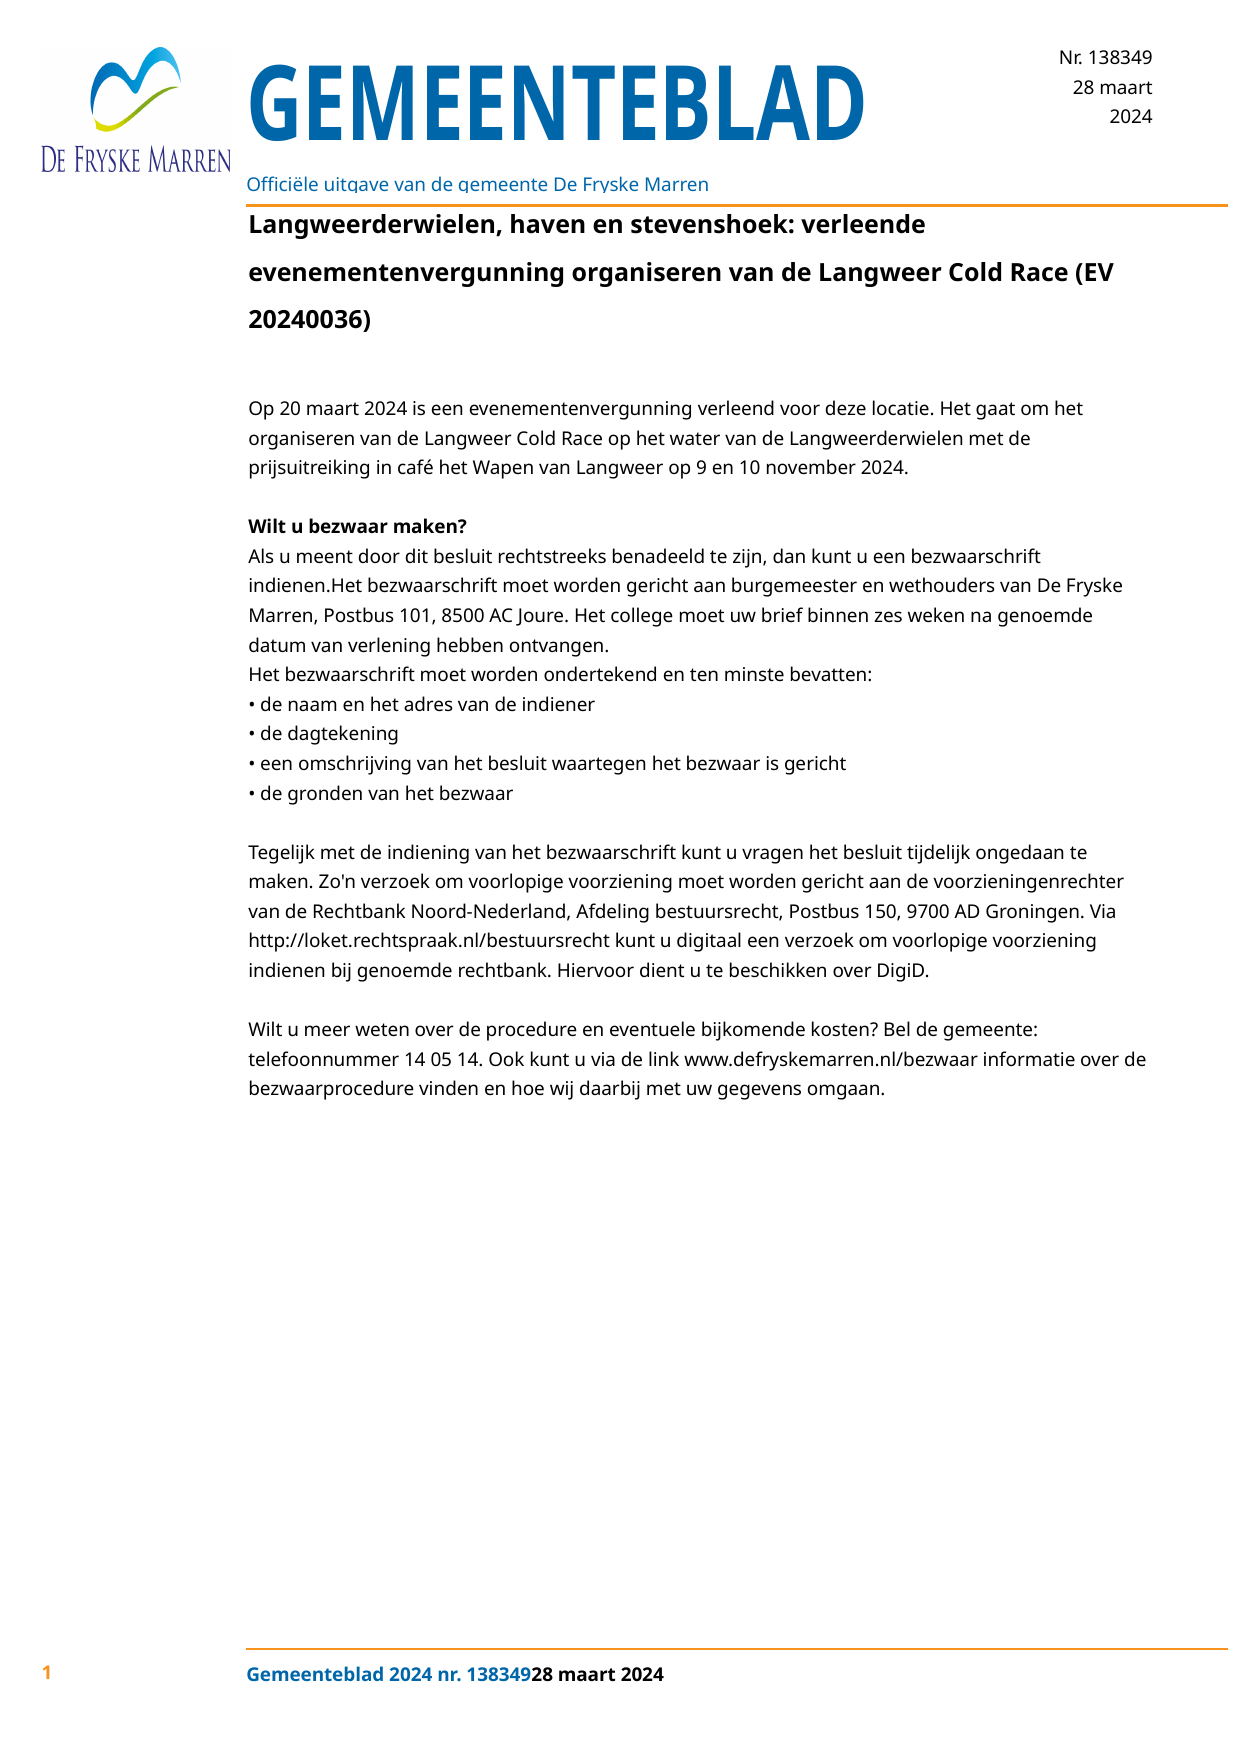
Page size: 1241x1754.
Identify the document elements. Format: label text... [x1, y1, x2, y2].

text Als u meent door dit besluit rechtstreeks benadeeld te zijn, dan kunt u een bezwaarschrift indienen.Het bezwaarschrift moet worden gericht aan burgemeester en wethouders van De Fryske Marren, Postbus 101, 8500 AC Joure. Het college moet uw brief binnen zes weken na genoemde datum van verlening hebben ontvangen. [248, 543, 1152, 657]
text Het bezwaarschrift moet worden ondertekend en ten minste bevatten: [248, 661, 1152, 687]
text Wilt u bezwaar maken? [248, 513, 1152, 539]
picture [41, 47, 231, 172]
text Wilt u meer weten over de procedure en eventuele bijkomende kosten? Bel de gemeente: telefoonnummer 14 05 14. Ook kunt u via de link www.defryskemarren.nl/bezwaar informatie over de bezwaarprocedure vinden en hoe wij daarbij met uw gegevens omgaan. [248, 1016, 1152, 1101]
text • een omschrijving van het besluit waartegen het bezwaar is gericht [248, 750, 1152, 776]
text • de gronden van het bezwaar [248, 780, 1152, 805]
text • de naam en het adres van de indiener [248, 691, 1152, 717]
text Op 20 maart 2024 is een evenementenvergunning verleend voor deze locatie. Het gaat om het organiseren van de Langweer Cold Race op het water van de Langweerderwielen met de prijsuitreiking in café het Wapen van Langweer op 9 en 10 november 2024. [248, 395, 1152, 480]
text Langweerderwielen, haven en stevenshoek: verleende evenementenvergunning organiseren van de Langweer Cold Race (EV 20240036) [248, 207, 1152, 336]
text Tegelijk met de indiening van het bezwaarschrift kunt u vragen het besluit tijdelijk ongedaan te maken. Zo'n verzoek om voorlopige voorziening moet worden gericht aan de voorzieningenrechter van de Rechtbank Noord-Nederland, Afdeling bestuursrecht, Postbus 150, 9700 AD Groningen. Via http://loket.rechtspraak.nl/bestuursrecht kunt u digitaal een verzoek om voorlopige voorziening indienen bij genoemde rechtbank. Hiervoor dient u te beschikken over DigiD. [248, 839, 1152, 983]
text • de dagtekening [248, 721, 1152, 746]
